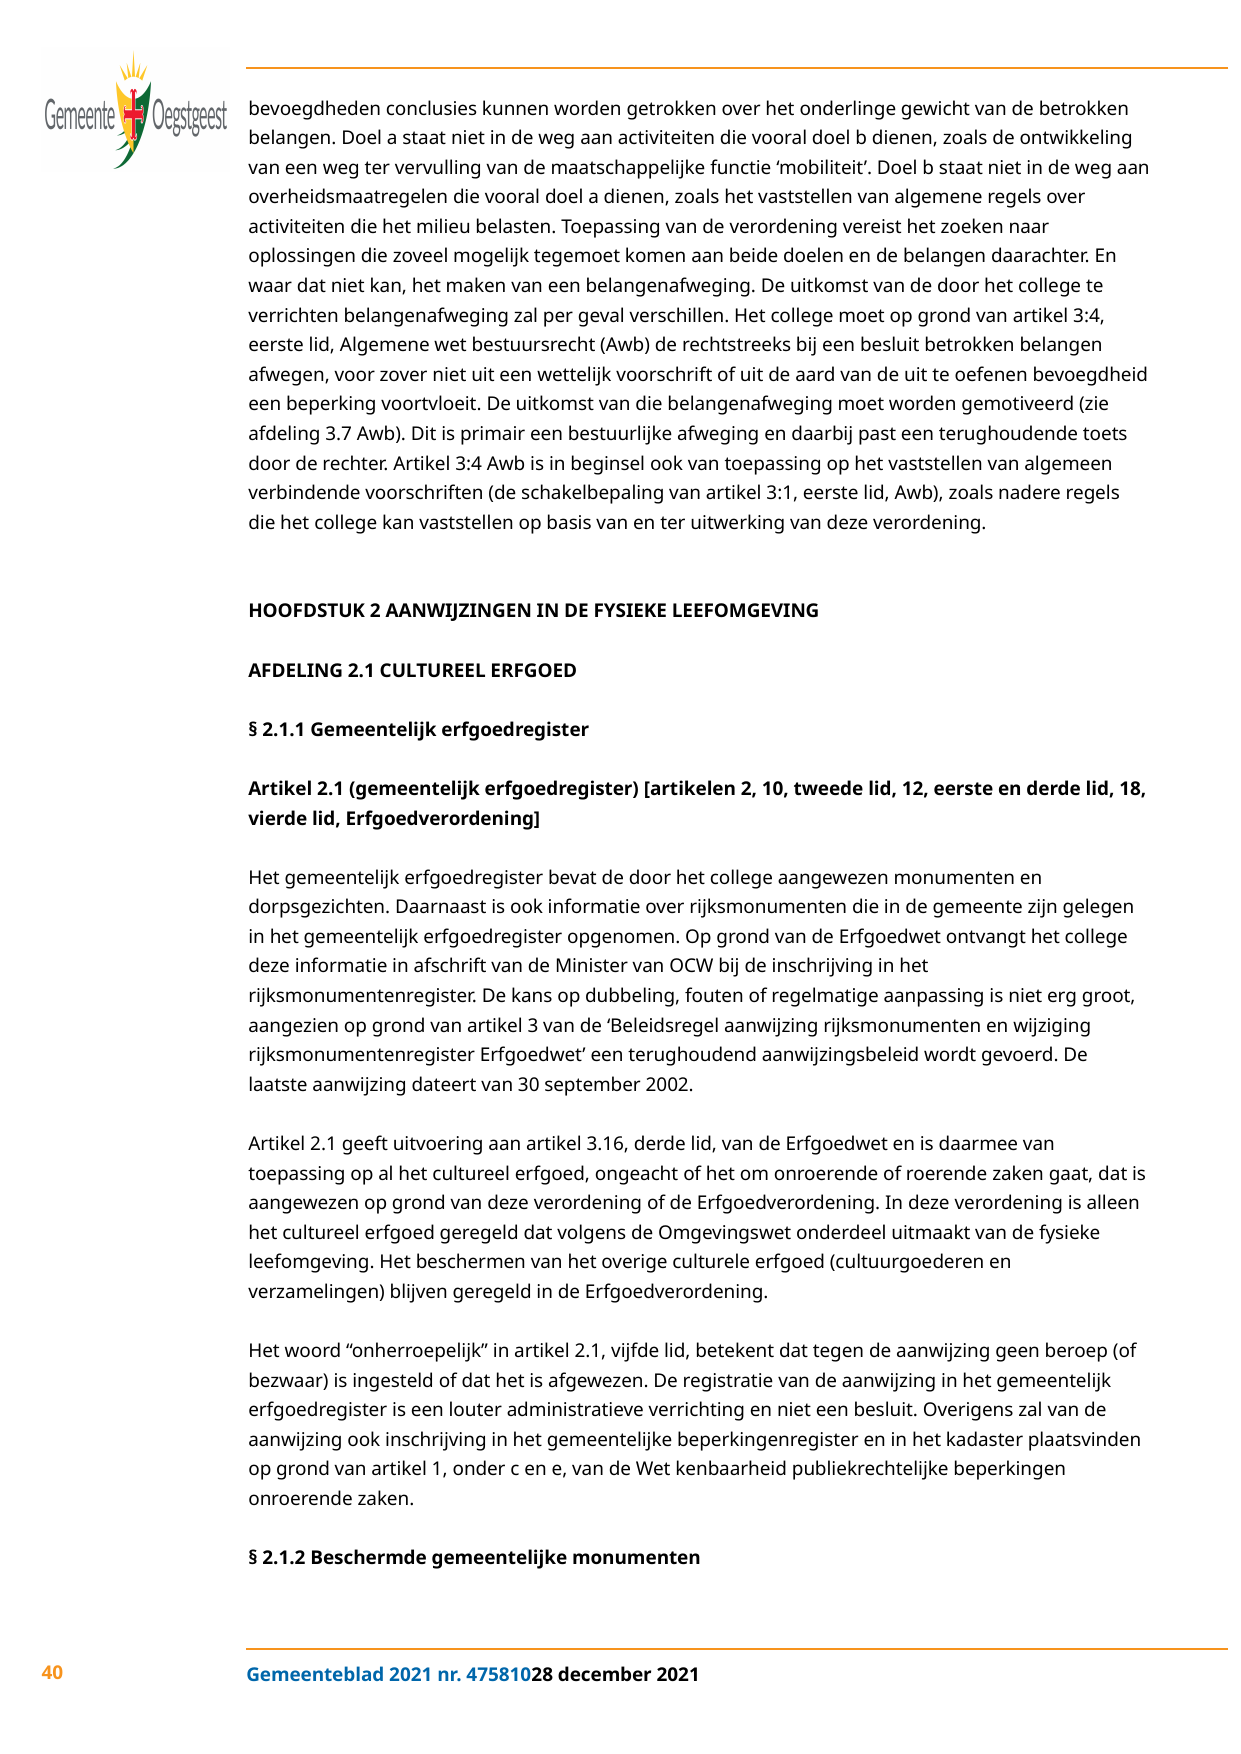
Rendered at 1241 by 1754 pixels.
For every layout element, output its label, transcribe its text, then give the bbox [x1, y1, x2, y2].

text Artikel 2.1 (gemeentelijk erfgoedregister) [artikelen 2, 10, tweede lid, 12, eerste en derde lid, 18, vierde lid, Erfgoedverordening] [248, 775, 1152, 831]
text Artikel 2.1 geeft uitvoering aan artikel 3.16, derde lid, van de Erfgoedwet en is daarmee van toepassing op al het cultureel erfgoed, ongeacht of het om onroerende of roerende zaken gaat, dat is aangewezen op grond van deze verordening of de Erfgoedverordening. In deze verordening is alleen het cultureel erfgoed geregeld dat volgens de Omgevingswet onderdeel uitmaakt van de fysieke leefomgeving. Het beschermen van het overige culturele erfgoed (cultuurgoederen en verzamelingen) blijven geregeld in de Erfgoedverordening. [248, 1130, 1152, 1304]
text HOOFDSTUK 2 AANWIJZINGEN IN DE FYSIEKE LEEFOMGEVING [248, 598, 1152, 623]
text bevoegdheden conclusies kunnen worden getrokken over het onderlinge gewicht van de betrokken belangen. Doel a staat niet in de weg aan activiteiten die vooral doel b dienen, zoals de ontwikkeling van een weg ter vervulling van de maatschappelijke functie ‘mobiliteit’. Doel b staat niet in de weg aan overheidsmaatregelen die vooral doel a dienen, zoals het vaststellen van algemene regels over activiteiten die het milieu belasten. Toepassing van de verordening vereist het zoeken naar oplossingen die zoveel mogelijk tegemoet komen aan beide doelen en de belangen daarachter. En waar dat niet kan, het maken van een belangenafweging. De uitkomst van de door het college te verrichten belangenafweging zal per geval verschillen. Het college moet op grond van artikel 3:4, eerste lid, Algemene wet bestuursrecht (Awb) de rechtstreeks bij een besluit betrokken belangen afwegen, voor zover niet uit een wettelijk voorschrift of uit de aard van de uit te oefenen bevoegdheid een beperking voortvloeit. De uitkomst van die belangenafweging moet worden gemotiveerd (zie afdeling 3.7 Awb). Dit is primair een bestuurlijke afweging en daarbij past een terughoudende toets door de rechter. Artikel 3:4 Awb is in beginsel ook van toepassing op het vaststellen van algemeen verbindende voorschriften (de schakelbepaling van artikel 3:1, eerste lid, Awb), zoals nadere regels die het college kan vaststellen op basis van en ter uitwerking van deze verordening. [248, 95, 1152, 535]
text AFDELING 2.1 CULTUREEL ERFGOED [248, 657, 1152, 683]
text § 2.1.2 Beschermde gemeentelijke monumenten [248, 1544, 1152, 1570]
text Het woord “onherroepelijk” in artikel 2.1, vijfde lid, betekent dat tegen de aanwijzing geen beroep (of bezwaar) is ingesteld of dat het is afgewezen. De registratie van de aanwijzing in het gemeentelijk erfgoedregister is een louter administratieve verrichting en niet een besluit. Overigens zal van de aanwijzing ook inschrijving in het gemeentelijke beperkingenregister en in het kadaster plaatsvinden op grond van artikel 1, onder c en e, van de Wet kenbaarheid publiekrechtelijke beperkingen onroerende zaken. [248, 1337, 1152, 1511]
text Het gemeentelijk erfgoedregister bevat de door het college aangewezen monumenten en dorpsgezichten. Daarnaast is ook informatie over rijksmonumenten die in de gemeente zijn gelegen in het gemeentelijk erfgoedregister opgenomen. Op grond van de Erfgoedwet ontvangt het college deze informatie in afschrift van de Minister van OCW bij de inschrijving in het rijksmonumentenregister. De kans op dubbeling, fouten of regelmatige aanpassing is niet erg groot, aangezien op grond van artikel 3 van de ‘Beleidsregel aanwijzing rijksmonumenten en wijziging rijksmonumentenregister Erfgoedwet’ een terughoudend aanwijzingsbeleid wordt gevoerd. De laatste aanwijzing dateert van 30 september 2002. [248, 864, 1152, 1097]
text § 2.1.1 Gemeentelijk erfgoedregister [248, 716, 1152, 742]
picture [41, 47, 231, 172]
